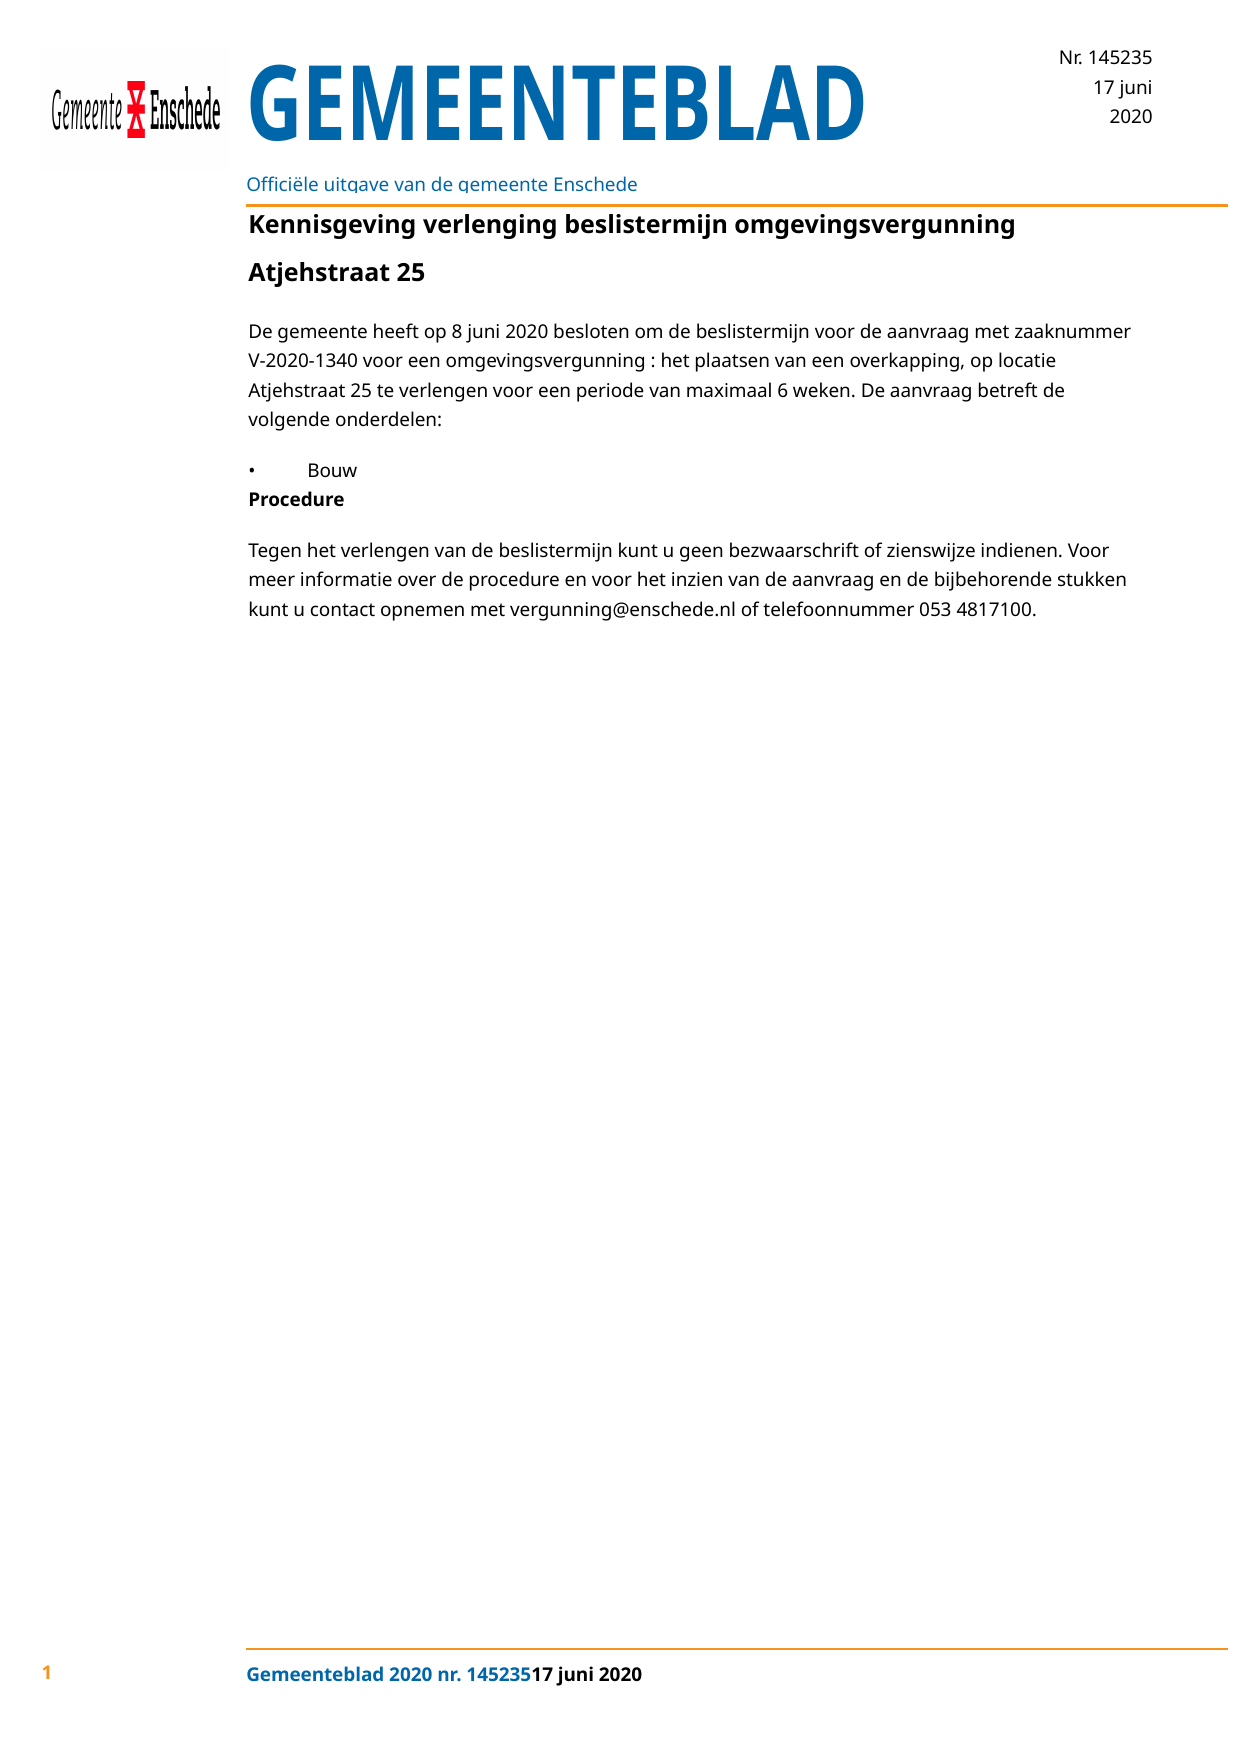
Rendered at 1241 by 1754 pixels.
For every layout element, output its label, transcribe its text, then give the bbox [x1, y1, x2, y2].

list Bouw [248, 457, 1152, 483]
text Procedure [248, 487, 1152, 512]
text Tegen het verlengen van de beslistermijn kunt u geen bezwaarschrift of zienswijze indienen. Voor meer informatie over de procedure en voor het inzien van de aanvraag en de bijbehorende stukken kunt u contact opnemen met vergunning@enschede.nl of telefoonnummer 053 4817100. [248, 537, 1152, 622]
text De gemeente heeft op 8 juni 2020 besloten om de beslistermijn voor de aanvraag met zaaknummer V-2020-1340 voor een omgevingsvergunning : het plaatsen van een overkapping, op locatie Atjehstraat 25 te verlengen voor een periode van maximaal 6 weken. De aanvraag betreft de volgende onderdelen: [248, 318, 1152, 432]
text Kennisgeving verlenging beslistermijn omgevingsvergunning Atjehstraat 25 [248, 207, 1152, 288]
picture [41, 47, 231, 172]
